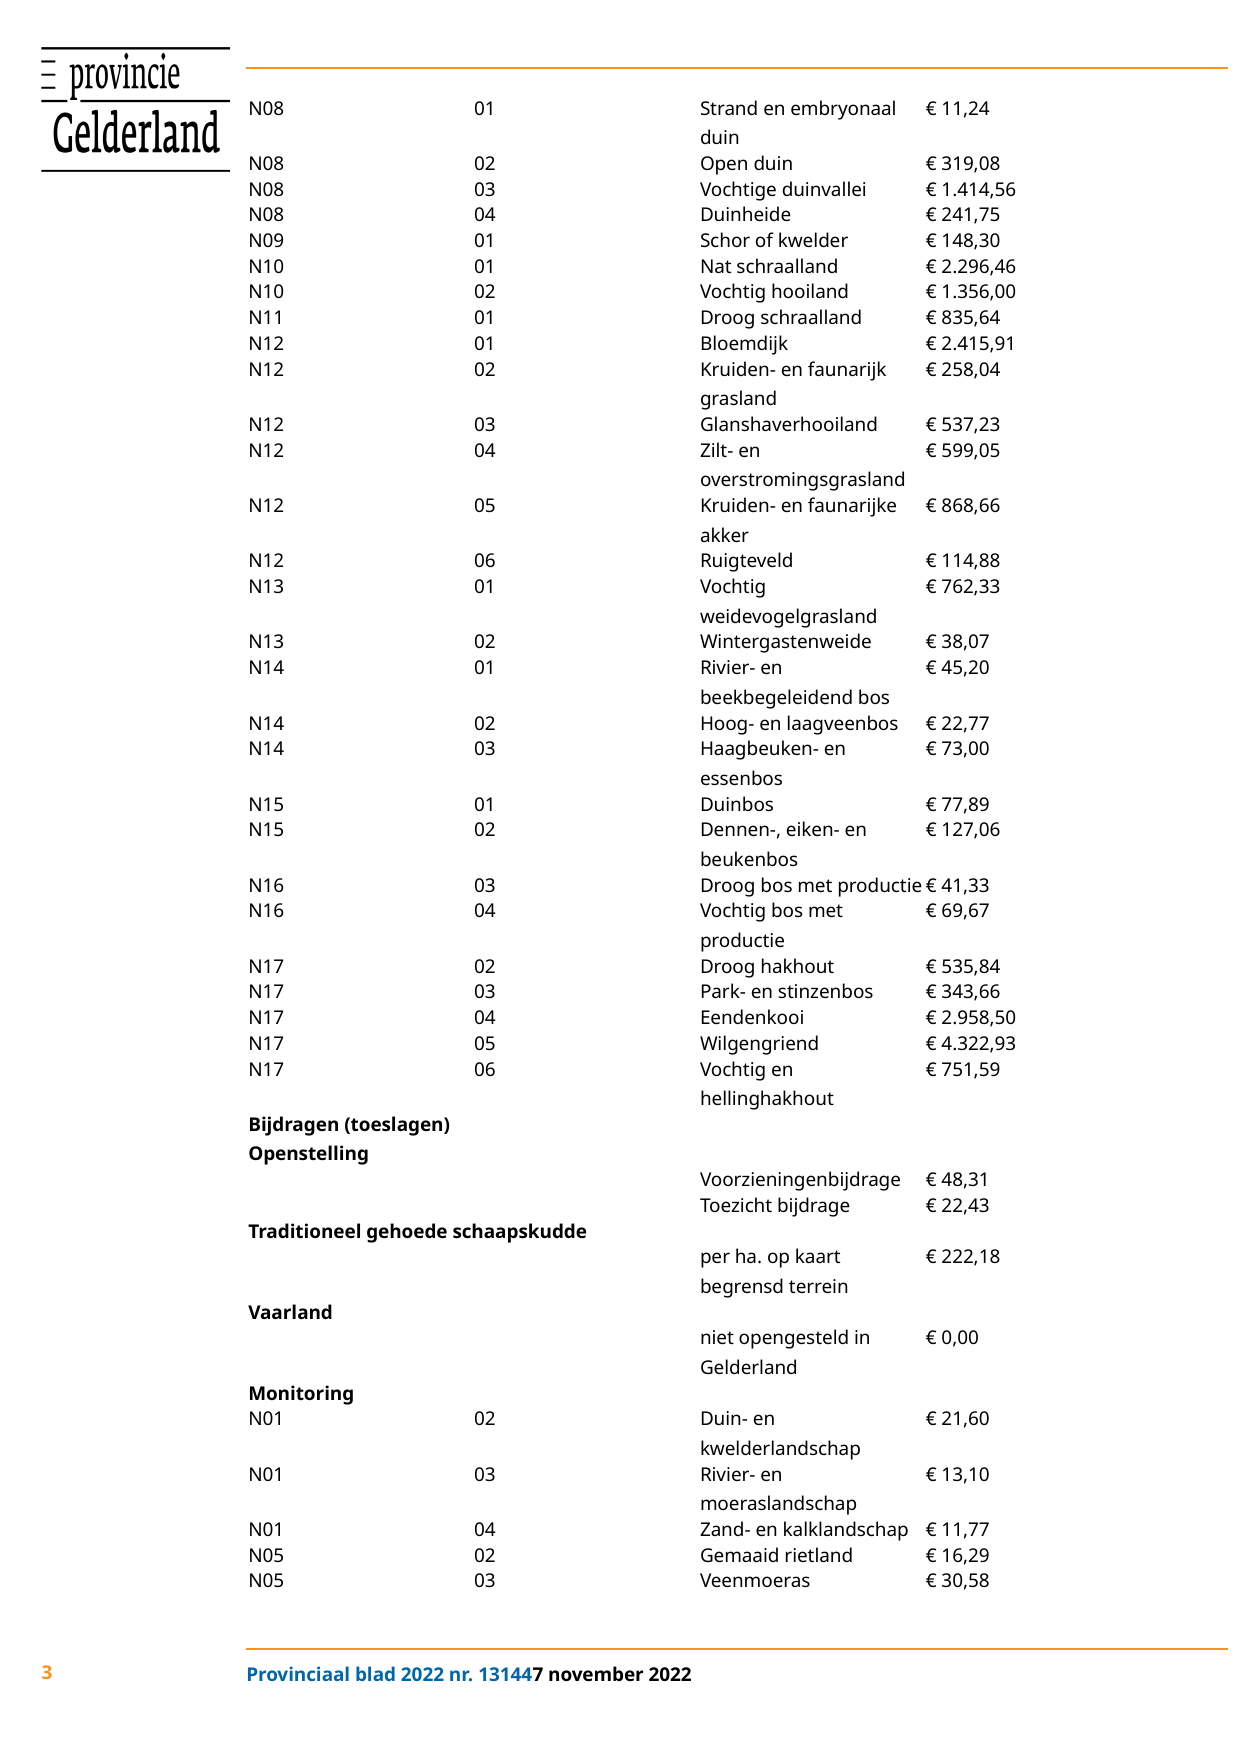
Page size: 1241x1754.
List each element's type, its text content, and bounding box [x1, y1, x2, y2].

table_cell Droog hakhout [700, 953, 926, 978]
table_cell Kruiden- en faunarijke akker [700, 492, 926, 548]
table_cell € 21,60 [926, 1406, 1152, 1461]
table_cell 03 [474, 176, 700, 202]
table_cell 05 [474, 1030, 700, 1056]
table_cell Vochtig hooiland [700, 279, 926, 304]
table_cell € 537,23 [926, 411, 1152, 437]
table_cell 01 [474, 791, 700, 816]
table_cell 02 [474, 150, 700, 176]
table_cell 04 [474, 1516, 700, 1542]
table_cell Strand en embryonaal duin [700, 95, 926, 150]
table_cell Open duin [700, 150, 926, 176]
table_cell N14 [248, 654, 474, 710]
table_cell N12 [248, 548, 474, 573]
table_cell 01 [474, 305, 700, 330]
table_cell 03 [474, 1461, 700, 1516]
table_cell € 127,06 [926, 816, 1152, 872]
table_cell € 77,89 [926, 791, 1152, 816]
table_cell Vochtig weidevogelgrasland [700, 573, 926, 629]
table_cell Gemaaid rietland [700, 1542, 926, 1568]
table_cell N17 [248, 1030, 474, 1056]
table_cell 02 [474, 1542, 700, 1568]
table_cell 05 [474, 492, 700, 548]
table_cell [248, 1166, 700, 1192]
table_cell Monitoring [248, 1380, 1152, 1406]
table_cell € 48,31 [926, 1166, 1152, 1192]
table_cell Droog bos met productie [700, 872, 926, 897]
table_cell 01 [474, 573, 700, 629]
table_cell € 222,18 [926, 1244, 1152, 1299]
table_cell € 4.322,93 [926, 1030, 1152, 1056]
table_cell Voorzieningenbijdrage [700, 1166, 926, 1192]
table_cell N11 [248, 305, 474, 330]
table_cell Vochtig bos met productie [700, 898, 926, 953]
table_cell 02 [474, 710, 700, 735]
table_cell Haagbeuken- en essenbos [700, 735, 926, 791]
table_cell € 69,67 [926, 898, 1152, 953]
table_cell N12 [248, 437, 474, 492]
table_cell per ha. op kaart begrensd terrein [700, 1244, 926, 1299]
table_cell 03 [474, 872, 700, 897]
table_cell 02 [474, 629, 700, 654]
table_cell N05 [248, 1568, 474, 1593]
table_cell Rivier- en beekbegeleidend bos [700, 654, 926, 710]
table_cell € 30,58 [926, 1568, 1152, 1593]
table_cell N13 [248, 573, 474, 629]
table_cell 06 [474, 548, 700, 573]
table_cell N10 [248, 253, 474, 279]
table_cell 02 [474, 1406, 700, 1461]
table_cell 03 [474, 979, 700, 1004]
table_cell Glanshaverhooiland [700, 411, 926, 437]
table_cell 03 [474, 411, 700, 437]
table_cell Park- en stinzenbos [700, 979, 926, 1004]
table_cell € 751,59 [926, 1056, 1152, 1111]
table_cell N13 [248, 629, 474, 654]
table_cell Zand- en kalklandschap [700, 1516, 926, 1542]
table_cell N10 [248, 279, 474, 304]
table_cell N12 [248, 411, 474, 437]
table_cell € 258,04 [926, 356, 1152, 411]
table_cell N17 [248, 1056, 474, 1111]
table_cell N01 [248, 1406, 474, 1461]
table_cell N15 [248, 791, 474, 816]
table_cell € 2.296,46 [926, 253, 1152, 279]
table_cell € 1.414,56 [926, 176, 1152, 202]
table_cell N08 [248, 176, 474, 202]
table_cell N01 [248, 1461, 474, 1516]
table_cell N01 [248, 1516, 474, 1542]
table_cell Kruiden- en faunarijk grasland [700, 356, 926, 411]
table_cell Duin- en kwelderlandschap [700, 1406, 926, 1461]
table_cell € 762,33 [926, 573, 1152, 629]
table_cell € 1.356,00 [926, 279, 1152, 304]
table_cell € 22,77 [926, 710, 1152, 735]
table_cell Duinheide [700, 202, 926, 227]
table_cell Zilt- en overstromingsgrasland [700, 437, 926, 492]
table_cell 04 [474, 898, 700, 953]
table_cell N17 [248, 953, 474, 978]
table_cell Vaarland [248, 1299, 1152, 1324]
table_cell € 114,88 [926, 548, 1152, 573]
table_cell Wintergastenweide [700, 629, 926, 654]
table_cell 03 [474, 1568, 700, 1593]
table_cell N16 [248, 898, 474, 953]
table_cell Schor of kwelder [700, 227, 926, 253]
table_cell niet opengesteld in Gelderland [700, 1325, 926, 1380]
table_cell 01 [474, 330, 700, 356]
table_cell € 38,07 [926, 629, 1152, 654]
table_cell Rivier- en moeraslandschap [700, 1461, 926, 1516]
table_cell 01 [474, 227, 700, 253]
table_cell € 835,64 [926, 305, 1152, 330]
table_cell Wilgengriend [700, 1030, 926, 1056]
table_cell N08 [248, 95, 474, 150]
table_cell [248, 1244, 700, 1299]
table_cell 03 [474, 735, 700, 791]
table_cell 06 [474, 1056, 700, 1111]
table_cell € 13,10 [926, 1461, 1152, 1516]
table_cell N08 [248, 202, 474, 227]
table_cell € 2.958,50 [926, 1004, 1152, 1030]
table_cell N12 [248, 492, 474, 548]
table_cell € 16,29 [926, 1542, 1152, 1568]
table_cell € 319,08 [926, 150, 1152, 176]
table_cell [248, 1325, 700, 1380]
table_cell € 599,05 [926, 437, 1152, 492]
table_cell Ruigteveld [700, 548, 926, 573]
table_cell € 148,30 [926, 227, 1152, 253]
picture [41, 47, 231, 172]
table_cell 01 [474, 654, 700, 710]
table_cell N17 [248, 979, 474, 1004]
table_cell € 0,00 [926, 1325, 1152, 1380]
table_cell € 11,77 [926, 1516, 1152, 1542]
table_cell 01 [474, 253, 700, 279]
table_cell € 868,66 [926, 492, 1152, 548]
table_cell € 2.415,91 [926, 330, 1152, 356]
table_cell Eendenkooi [700, 1004, 926, 1030]
table_cell € 241,75 [926, 202, 1152, 227]
table_cell N09 [248, 227, 474, 253]
table_cell 04 [474, 1004, 700, 1030]
table_cell Bloemdijk [700, 330, 926, 356]
table_cell N05 [248, 1542, 474, 1568]
table_cell [248, 1192, 700, 1218]
table_cell N14 [248, 710, 474, 735]
table_cell € 22,43 [926, 1192, 1152, 1218]
table_cell 02 [474, 279, 700, 304]
table_cell € 45,20 [926, 654, 1152, 710]
table_cell N17 [248, 1004, 474, 1030]
table_cell Dennen-, eiken- en beukenbos [700, 816, 926, 872]
table_cell 02 [474, 356, 700, 411]
table_cell Bijdragen (toeslagen) Openstelling [248, 1111, 1152, 1166]
table_cell 02 [474, 816, 700, 872]
table_cell N15 [248, 816, 474, 872]
table_cell Hoog- en laagveenbos [700, 710, 926, 735]
table_cell Droog schraalland [700, 305, 926, 330]
table_cell 04 [474, 437, 700, 492]
table_cell 04 [474, 202, 700, 227]
table_cell 02 [474, 953, 700, 978]
table_cell Duinbos [700, 791, 926, 816]
table_cell € 73,00 [926, 735, 1152, 791]
table_cell € 11,24 [926, 95, 1152, 150]
table_cell Toezicht bijdrage [700, 1192, 926, 1218]
table_cell 01 [474, 95, 700, 150]
table_cell € 343,66 [926, 979, 1152, 1004]
table_cell N12 [248, 330, 474, 356]
table_cell Traditioneel gehoede schaapskudde [248, 1218, 1152, 1243]
table_cell N14 [248, 735, 474, 791]
table_cell N16 [248, 872, 474, 897]
table_cell N12 [248, 356, 474, 411]
table_cell Vochtig en hellinghakhout [700, 1056, 926, 1111]
table_cell Nat schraalland [700, 253, 926, 279]
table_cell € 535,84 [926, 953, 1152, 978]
table_cell Vochtige duinvallei [700, 176, 926, 202]
table_cell N08 [248, 150, 474, 176]
table_cell Veenmoeras [700, 1568, 926, 1593]
table_cell € 41,33 [926, 872, 1152, 897]
